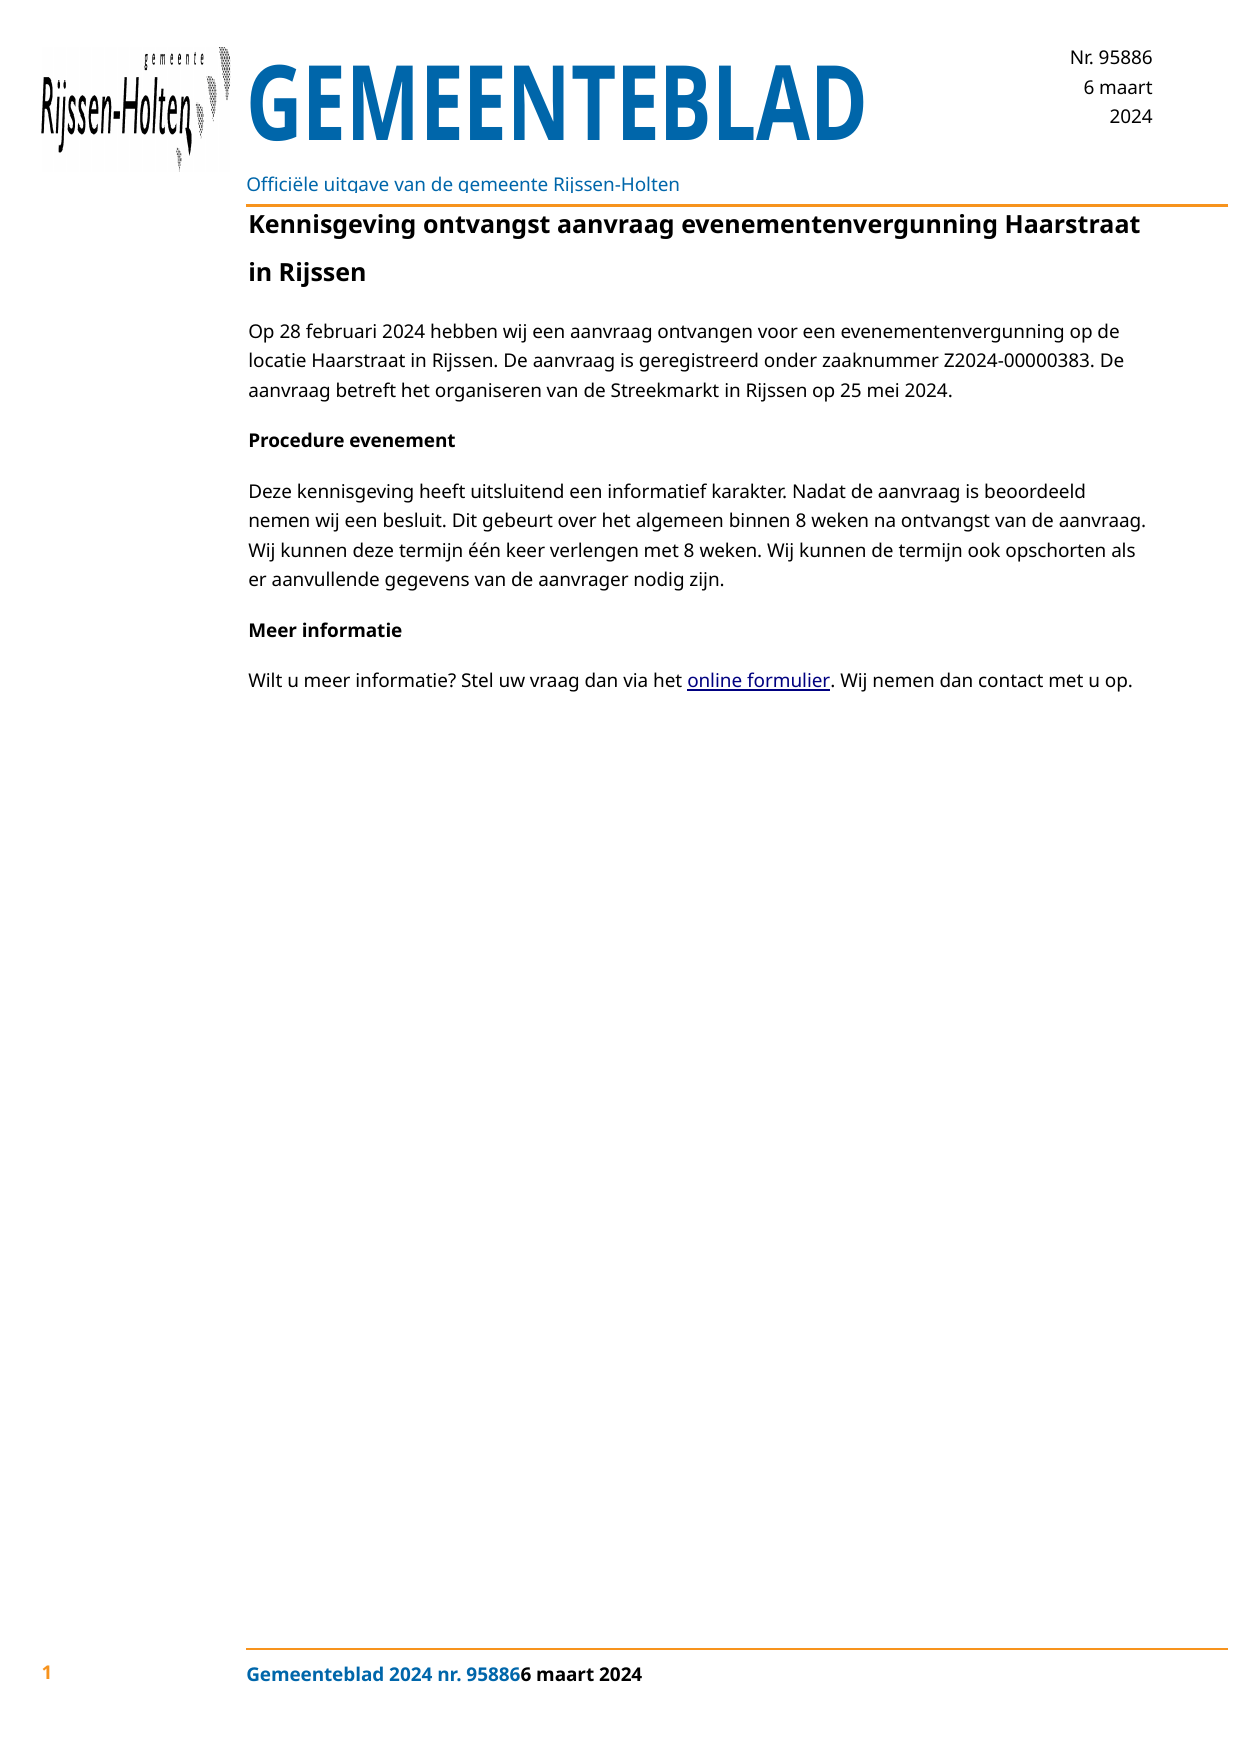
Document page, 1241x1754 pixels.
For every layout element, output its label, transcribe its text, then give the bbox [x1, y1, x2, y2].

text Kennisgeving ontvangst aanvraag evenementenvergunning Haarstraat in Rijssen [248, 207, 1152, 288]
picture [41, 47, 231, 172]
text Meer informatie [248, 617, 1152, 643]
text Wilt u meer informatie? Stel uw vraag dan via het online formulier. Wij nemen dan contact met u op. [248, 667, 1152, 693]
text Op 28 februari 2024 hebben wij een aanvraag ontvangen voor een evenementenvergunning op de locatie Haarstraat in Rijssen. De aanvraag is geregistreerd onder zaaknummer Z2024-00000383. De aanvraag betreft het organiseren van de Streekmarkt in Rijssen op 25 mei 2024. [248, 318, 1152, 403]
text Procedure evenement [248, 427, 1152, 453]
text Deze kennisgeving heeft uitsluitend een informatief karakter. Nadat de aanvraag is beoordeeld nemen wij een besluit. Dit gebeurt over het algemeen binnen 8 weken na ontvangst van de aanvraag. Wij kunnen deze termijn één keer verlengen met 8 weken. Wij kunnen de termijn ook opschorten als er aanvullende gegevens van de aanvrager nodig zijn. [248, 478, 1152, 592]
